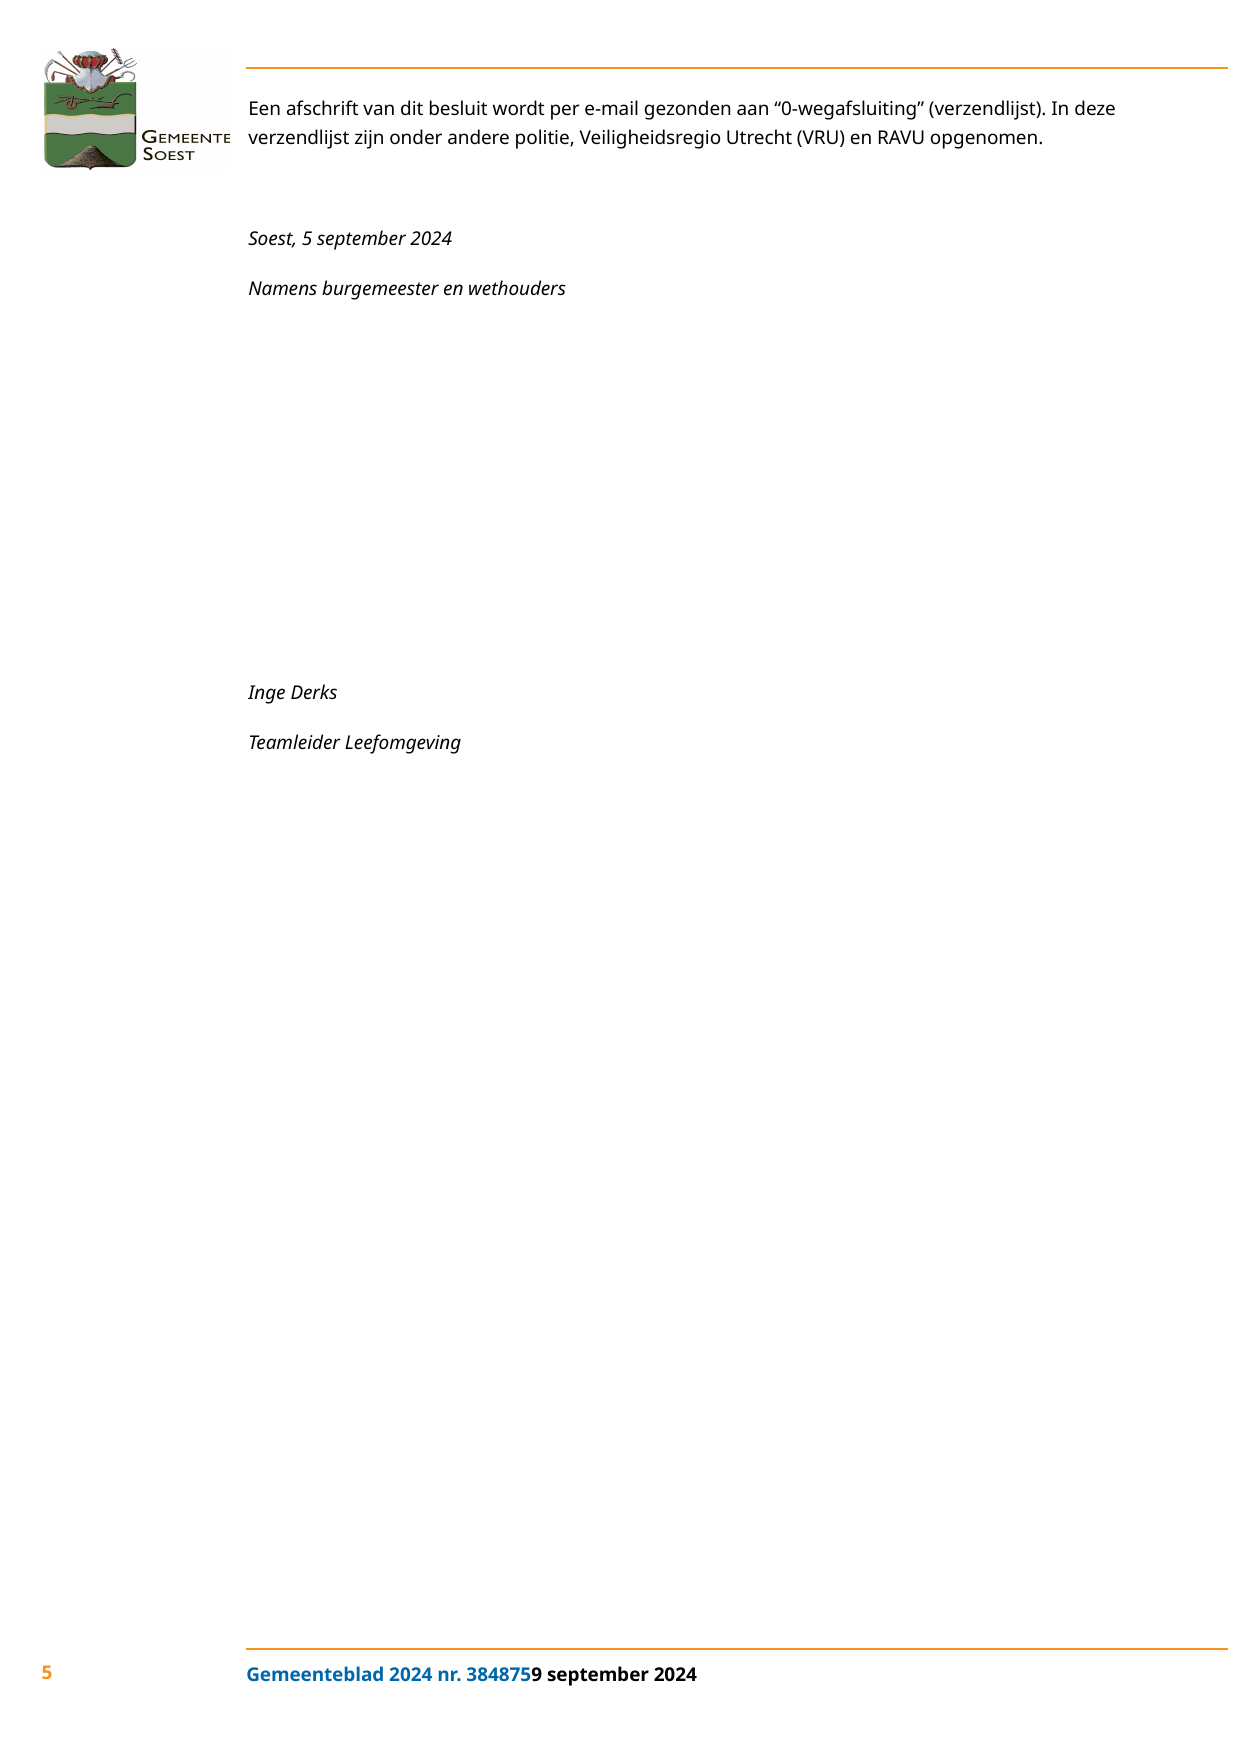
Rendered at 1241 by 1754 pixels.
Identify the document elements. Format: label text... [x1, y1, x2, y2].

text Soest, 5 september 2024 [248, 225, 1152, 251]
text Namens burgemeester en wethouders [248, 276, 1152, 301]
picture [41, 47, 231, 172]
text Teamleider Leefomgeving [248, 729, 1152, 755]
text Inge Derks [248, 679, 1152, 705]
text Een afschrift van dit besluit wordt per e-mail gezonden aan “0-wegafsluiting” (verzendlijst). In deze verzendlijst zijn onder andere politie, Veiligheidsregio Utrecht (VRU) en RAVU opgenomen. [248, 95, 1152, 150]
